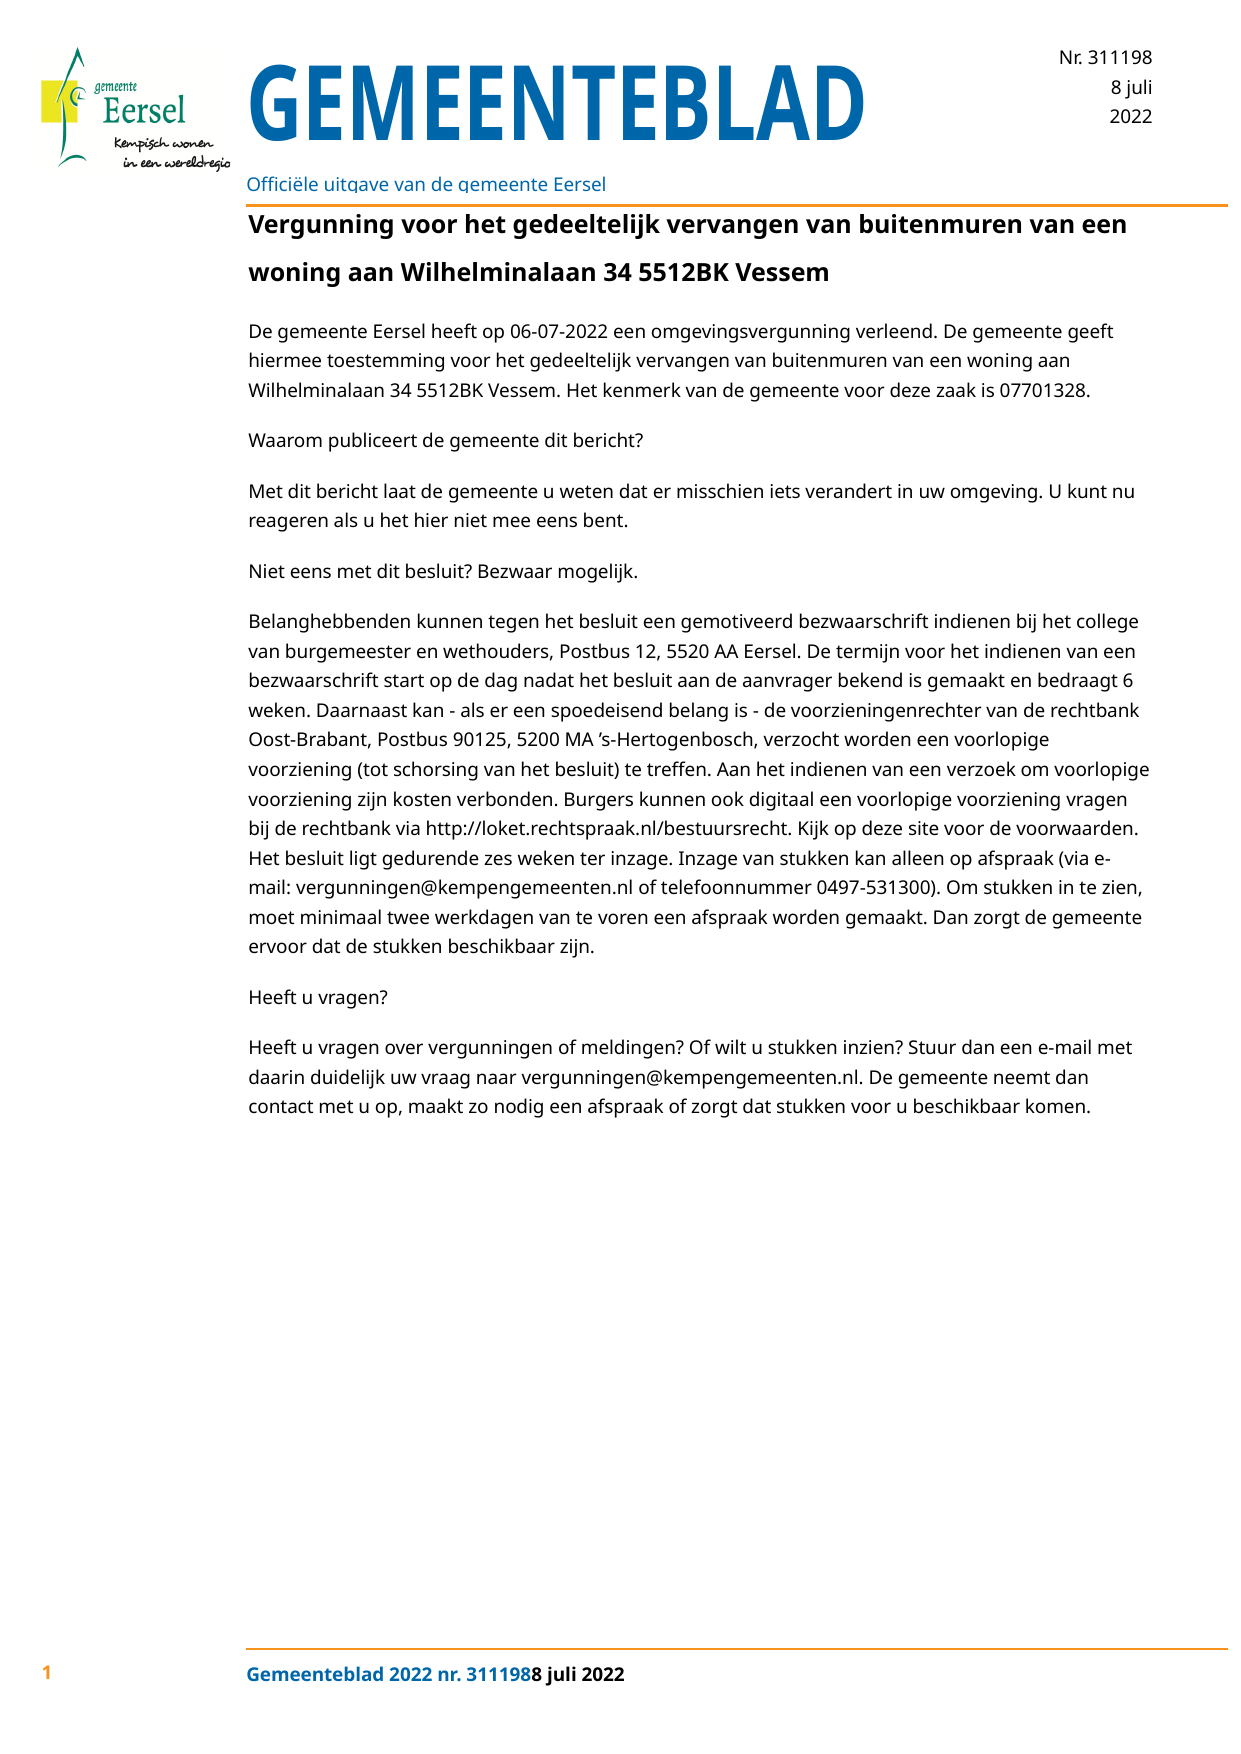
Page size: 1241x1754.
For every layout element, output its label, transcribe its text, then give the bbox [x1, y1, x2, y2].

text Niet eens met dit besluit? Bezwaar mogelijk. [248, 558, 1152, 584]
text Heeft u vragen over vergunningen of meldingen? Of wilt u stukken inzien? Stuur dan een e-mail met daarin duidelijk uw vraag naar vergunningen@kempengemeenten.nl. De gemeente neemt dan contact met u op, maakt zo nodig een afspraak of zorgt dat stukken voor u beschikbaar komen. [248, 1034, 1152, 1119]
text Heeft u vragen? [248, 984, 1152, 1010]
text Met dit bericht laat de gemeente u weten dat er misschien iets verandert in uw omgeving. U kunt nu reageren als u het hier niet mee eens bent. [248, 478, 1152, 533]
text Vergunning voor het gedeeltelijk vervangen van buitenmuren van een woning aan Wilhelminalaan 34 5512BK Vessem [248, 207, 1152, 288]
picture [41, 47, 231, 172]
text De gemeente Eersel heeft op 06-07-2022 een omgevingsvergunning verleend. De gemeente geeft hiermee toestemming voor het gedeeltelijk vervangen van buitenmuren van een woning aan Wilhelminalaan 34 5512BK Vessem. Het kenmerk van de gemeente voor deze zaak is 07701328. [248, 318, 1152, 403]
text Waarom publiceert de gemeente dit bericht? [248, 427, 1152, 453]
text Belanghebbenden kunnen tegen het besluit een gemotiveerd bezwaarschrift indienen bij het college van burgemeester en wethouders, Postbus 12, 5520 AA Eersel. De termijn voor het indienen van een bezwaarschrift start op de dag nadat het besluit aan de aanvrager bekend is gemaakt en bedraagt 6 weken. Daarnaast kan - als er een spoedeisend belang is - de voorzieningenrechter van de rechtbank Oost-Brabant, Postbus 90125, 5200 MA ’s-Hertogenbosch, verzocht worden een voorlopige voorziening (tot schorsing van het besluit) te treffen. Aan het indienen van een verzoek om voorlopige voorziening zijn kosten verbonden. Burgers kunnen ook digitaal een voorlopige voorziening vragen bij de rechtbank via http://loket.rechtspraak.nl/bestuursrecht. Kijk op deze site voor de voorwaarden. Het besluit ligt gedurende zes weken ter inzage. Inzage van stukken kan alleen op afspraak (via e-mail: vergunningen@kempengemeenten.nl of telefoonnummer 0497-531300). Om stukken in te zien, moet minimaal twee werkdagen van te voren een afspraak worden gemaakt. Dan zorgt de gemeente ervoor dat de stukken beschikbaar zijn. [248, 608, 1152, 959]
